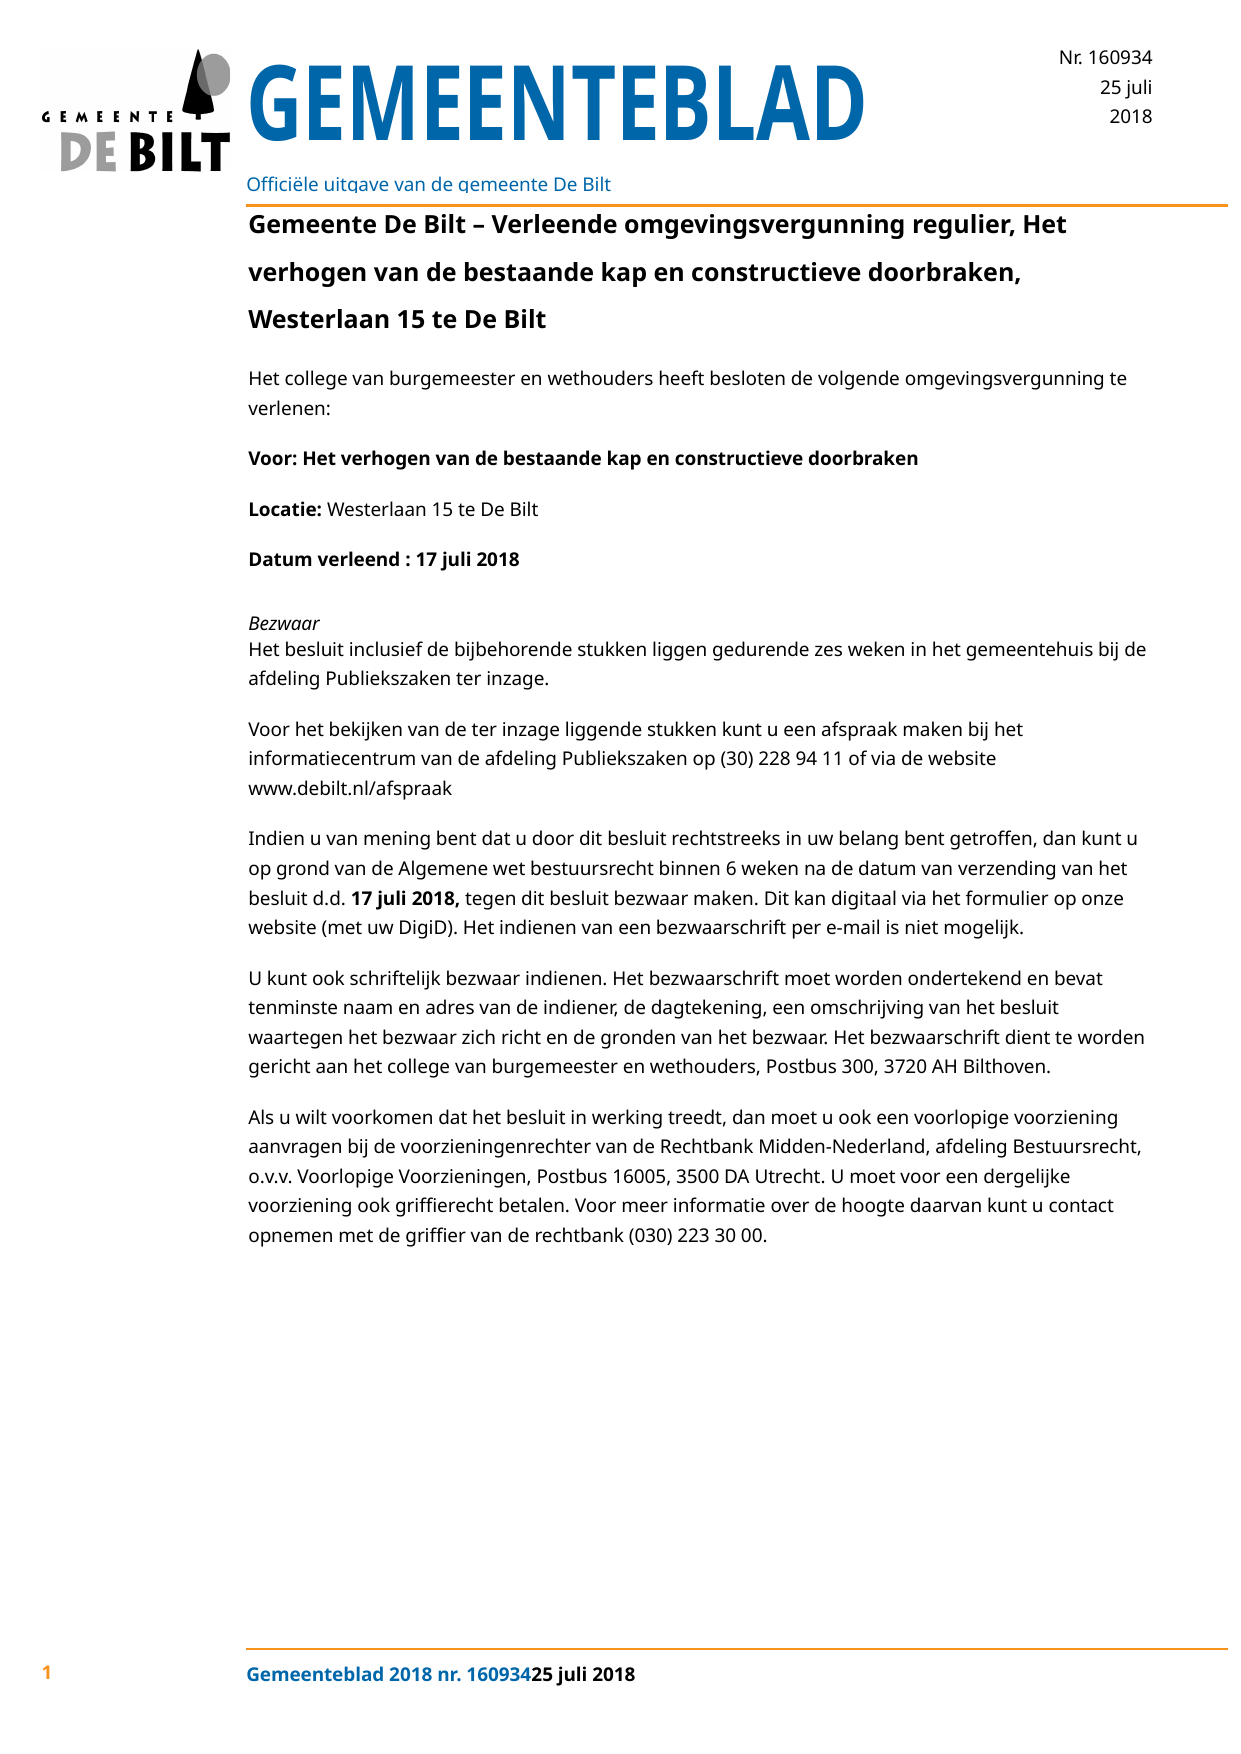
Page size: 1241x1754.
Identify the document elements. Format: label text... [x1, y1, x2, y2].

picture [41, 47, 231, 172]
text Voor het bekijken van de ter inzage liggende stukken kunt u een afspraak maken bij het informatiecentrum van de afdeling Publiekszaken op (30) 228 94 11 of via de website www.debilt.nl/afspraak [248, 716, 1152, 801]
text Bezwaar [248, 610, 1152, 636]
text Als u wilt voorkomen dat het besluit in werking treedt, dan moet u ook een voorlopige voorziening aanvragen bij de voorzieningenrechter van de Rechtbank Midden-Nederland, afdeling Bestuursrecht, o.v.v. Voorlopige Voorzieningen, Postbus 16005, 3500 DA Utrecht. U moet voor een dergelijke voorziening ook griffierecht betalen. Voor meer informatie over de hoogte daarvan kunt u contact opnemen met de griffier van de rechtbank (030) 223 30 00. [248, 1104, 1152, 1248]
text U kunt ook schriftelijk bezwaar indienen. Het bezwaarschrift moet worden ondertekend en bevat tenminste naam en adres van de indiener, de dagtekening, een omschrijving van het besluit waartegen het bezwaar zich richt en de gronden van het bezwaar. Het bezwaarschrift dient te worden gericht aan het college van burgemeester en wethouders, Postbus 300, 3720 AH Bilthoven. [248, 965, 1152, 1079]
text Locatie: Westerlaan 15 te De Bilt [248, 496, 1152, 522]
text Indien u van mening bent dat u door dit besluit rechtstreeks in uw belang bent getroffen, dan kunt u op grond van de Algemene wet bestuursrecht binnen 6 weken na de datum van verzending van het besluit d.d. 17 juli 2018, tegen dit besluit bezwaar maken. Dit kan digitaal via het formulier op onze website (met uw DigiD). Het indienen van een bezwaarschrift per e-mail is niet mogelijk. [248, 826, 1152, 940]
text Het college van burgemeester en wethouders heeft besloten de volgende omgevingsvergunning te verlenen: [248, 366, 1152, 421]
text Het besluit inclusief de bijbehorende stukken liggen gedurende zes weken in het gemeentehuis bij de afdeling Publiekszaken ter inzage. [248, 636, 1152, 691]
text Datum verleend : 17 juli 2018 [248, 546, 1152, 572]
text Voor: Het verhogen van de bestaande kap en constructieve doorbraken [248, 446, 1152, 471]
text Gemeente De Bilt – Verleende omgevingsvergunning regulier, Het verhogen van de bestaande kap en constructieve doorbraken, Westerlaan 15 te De Bilt [248, 207, 1152, 336]
